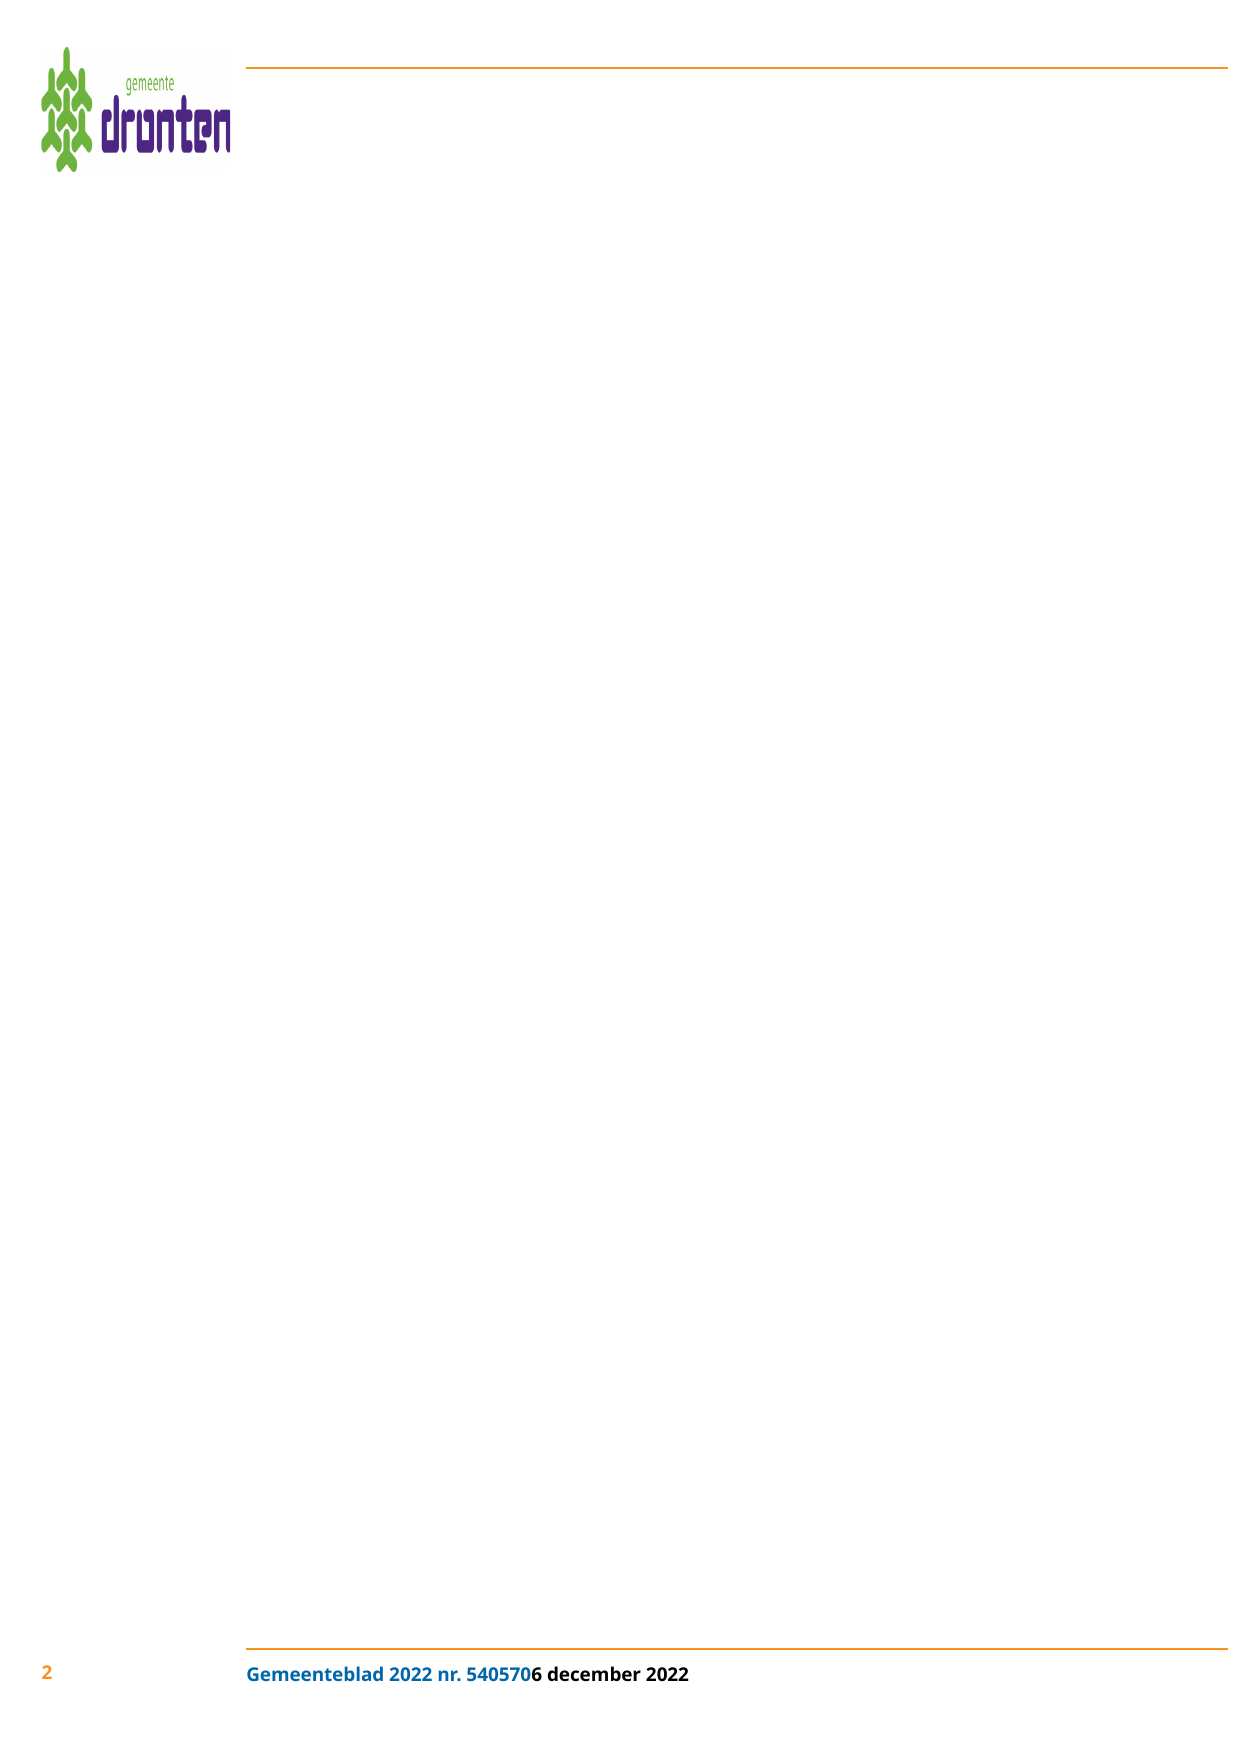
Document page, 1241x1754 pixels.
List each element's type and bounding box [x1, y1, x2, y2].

picture [41, 47, 231, 172]
